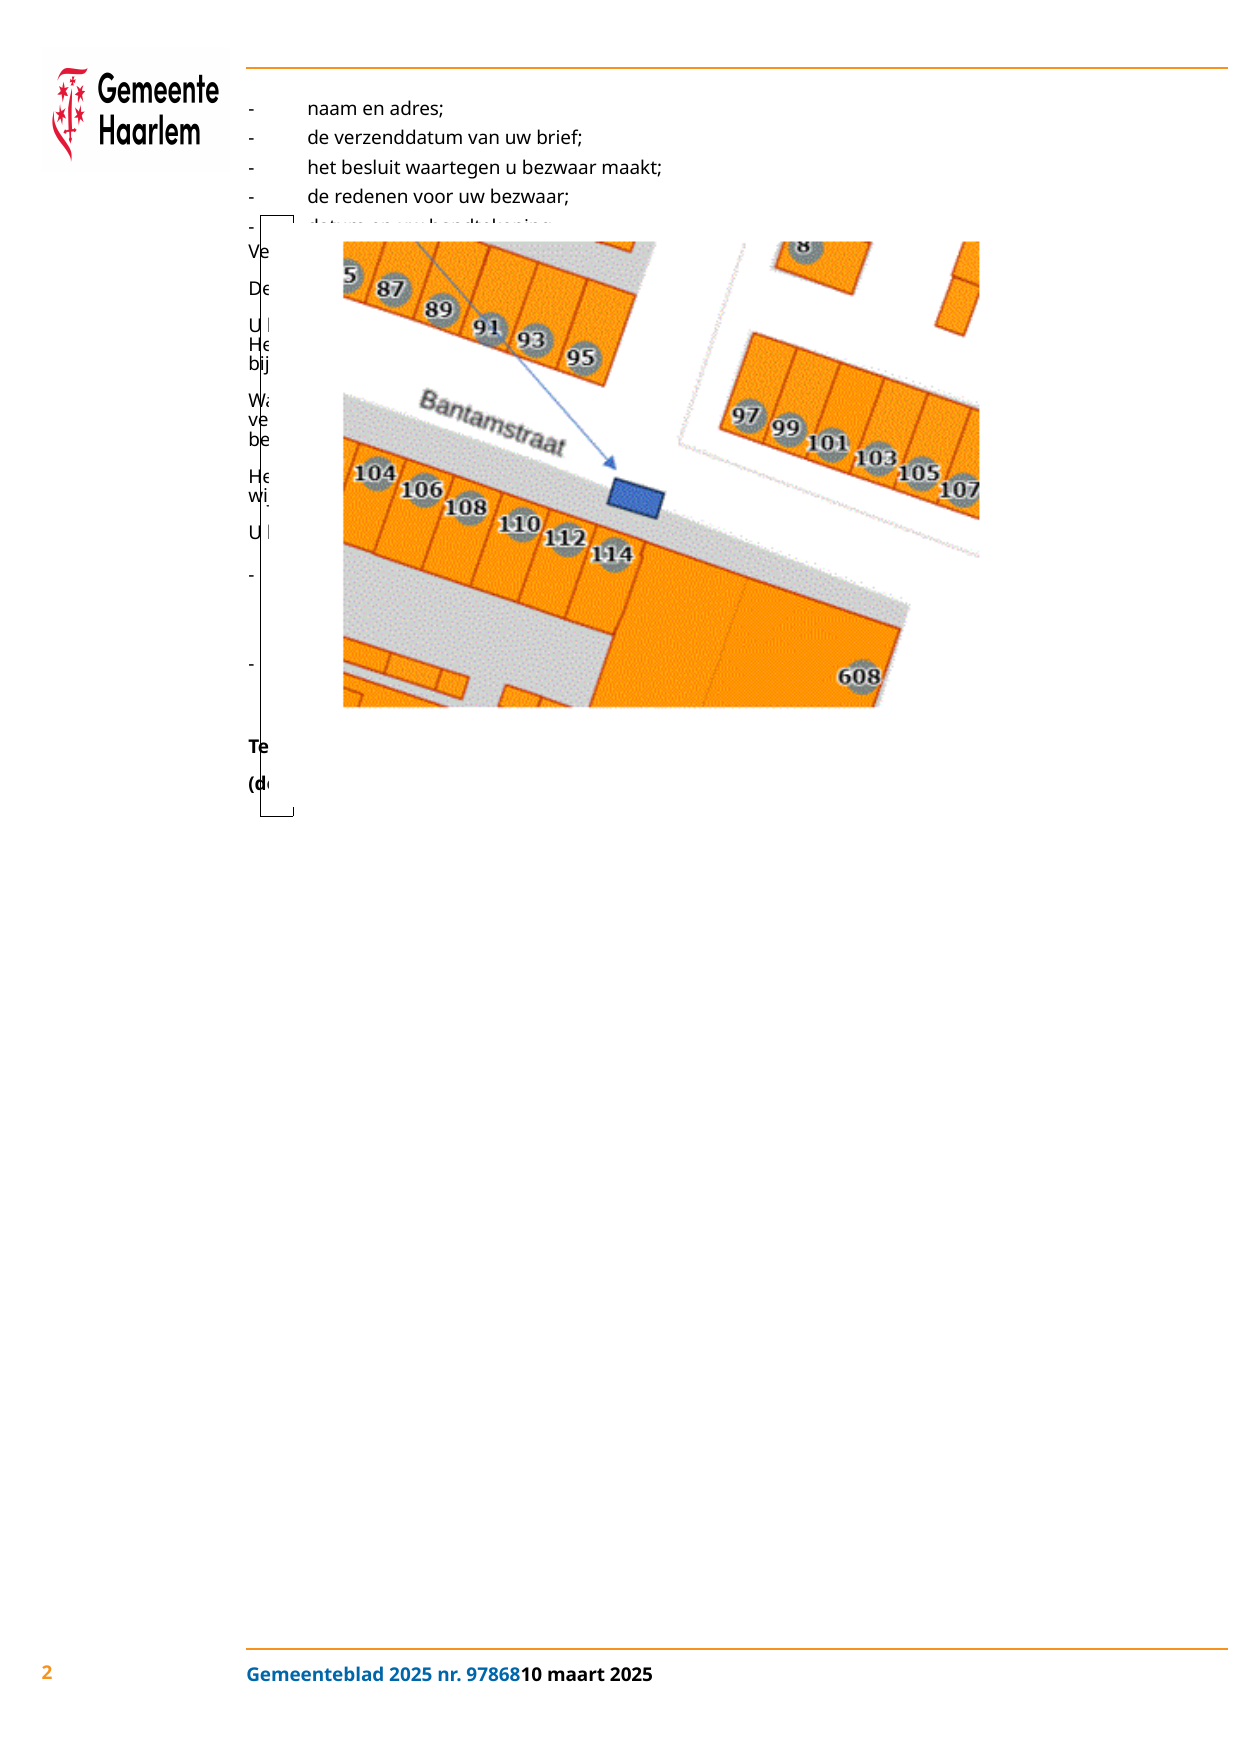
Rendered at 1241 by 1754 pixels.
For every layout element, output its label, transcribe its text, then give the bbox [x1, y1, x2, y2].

list de redenen voor uw bezwaar; [248, 183, 1152, 209]
picture [41, 47, 231, 172]
list naam en adres; [248, 95, 1152, 121]
list datum en uw handtekening. [248, 213, 1152, 239]
list de verzenddatum van uw brief; [248, 124, 1152, 150]
list het besluit waartegen u bezwaar maakt; [248, 154, 1152, 180]
picture [268, 223, 1155, 807]
